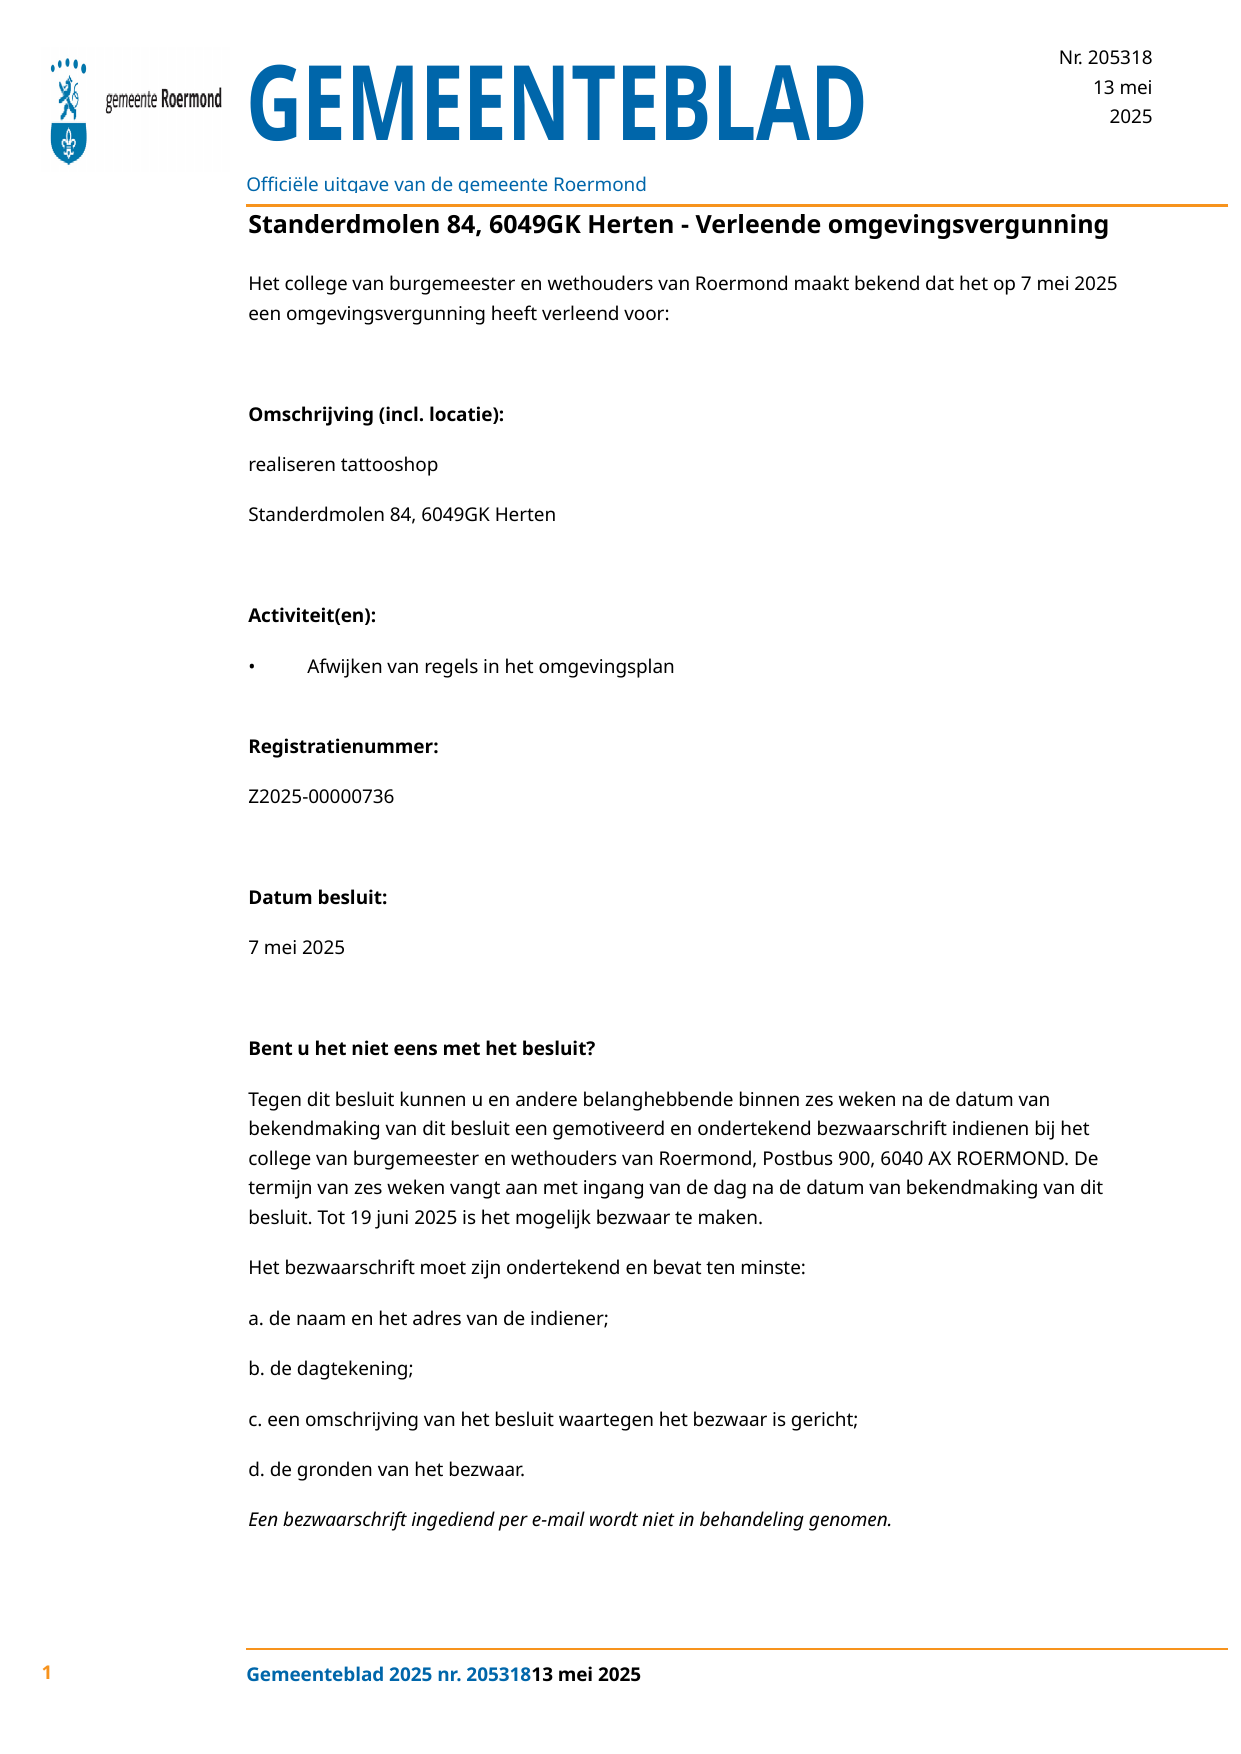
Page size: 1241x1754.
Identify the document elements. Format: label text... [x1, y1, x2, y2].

text Het bezwaarschrift moet zijn ondertekend en bevat ten minste: [248, 1254, 1152, 1280]
text b. de dagtekening; [248, 1355, 1152, 1381]
text 7 mei 2025 [248, 934, 1152, 960]
text c. een omschrijving van het besluit waartegen het bezwaar is gericht; [248, 1406, 1152, 1431]
text a. de naam en het adres van de indiener; [248, 1305, 1152, 1331]
text Omschrijving (incl. locatie): [248, 401, 1152, 426]
list Afwijken van regels in het omgevingsplan [248, 653, 1152, 678]
text Registratienummer: [248, 733, 1152, 758]
picture [41, 47, 231, 172]
text Activiteit(en): [248, 602, 1152, 628]
text Z2025-00000736 [248, 783, 1152, 809]
text Tegen dit besluit kunnen u en andere belanghebbende binnen zes weken na de datum van bekendmaking van dit besluit een gemotiveerd en ondertekend bezwaarschrift indienen bij het college van burgemeester en wethouders van Roermond, Postbus 900, 6040 AX ROERMOND. De termijn van zes weken vangt aan met ingang van de dag na de datum van bekendmaking van dit besluit. Tot 19 juni 2025 is het mogelijk bezwaar te maken. [248, 1086, 1152, 1230]
text d. de gronden van het bezwaar. [248, 1456, 1152, 1482]
text Standerdmolen 84, 6049GK Herten [248, 502, 1152, 527]
text Het college van burgemeester en wethouders van Roermond maakt bekend dat het op 7 mei 2025 een omgevingsvergunning heeft verleend voor: [248, 270, 1152, 326]
text Standerdmolen 84, 6049GK Herten - Verleende omgevingsvergunning [248, 207, 1152, 241]
text Een bezwaarschrift ingediend per e-mail wordt niet in behandeling genomen. [248, 1507, 1152, 1532]
text Bent u het niet eens met het besluit? [248, 1035, 1152, 1061]
text Datum besluit: [248, 884, 1152, 910]
text realiseren tattooshop [248, 451, 1152, 477]
